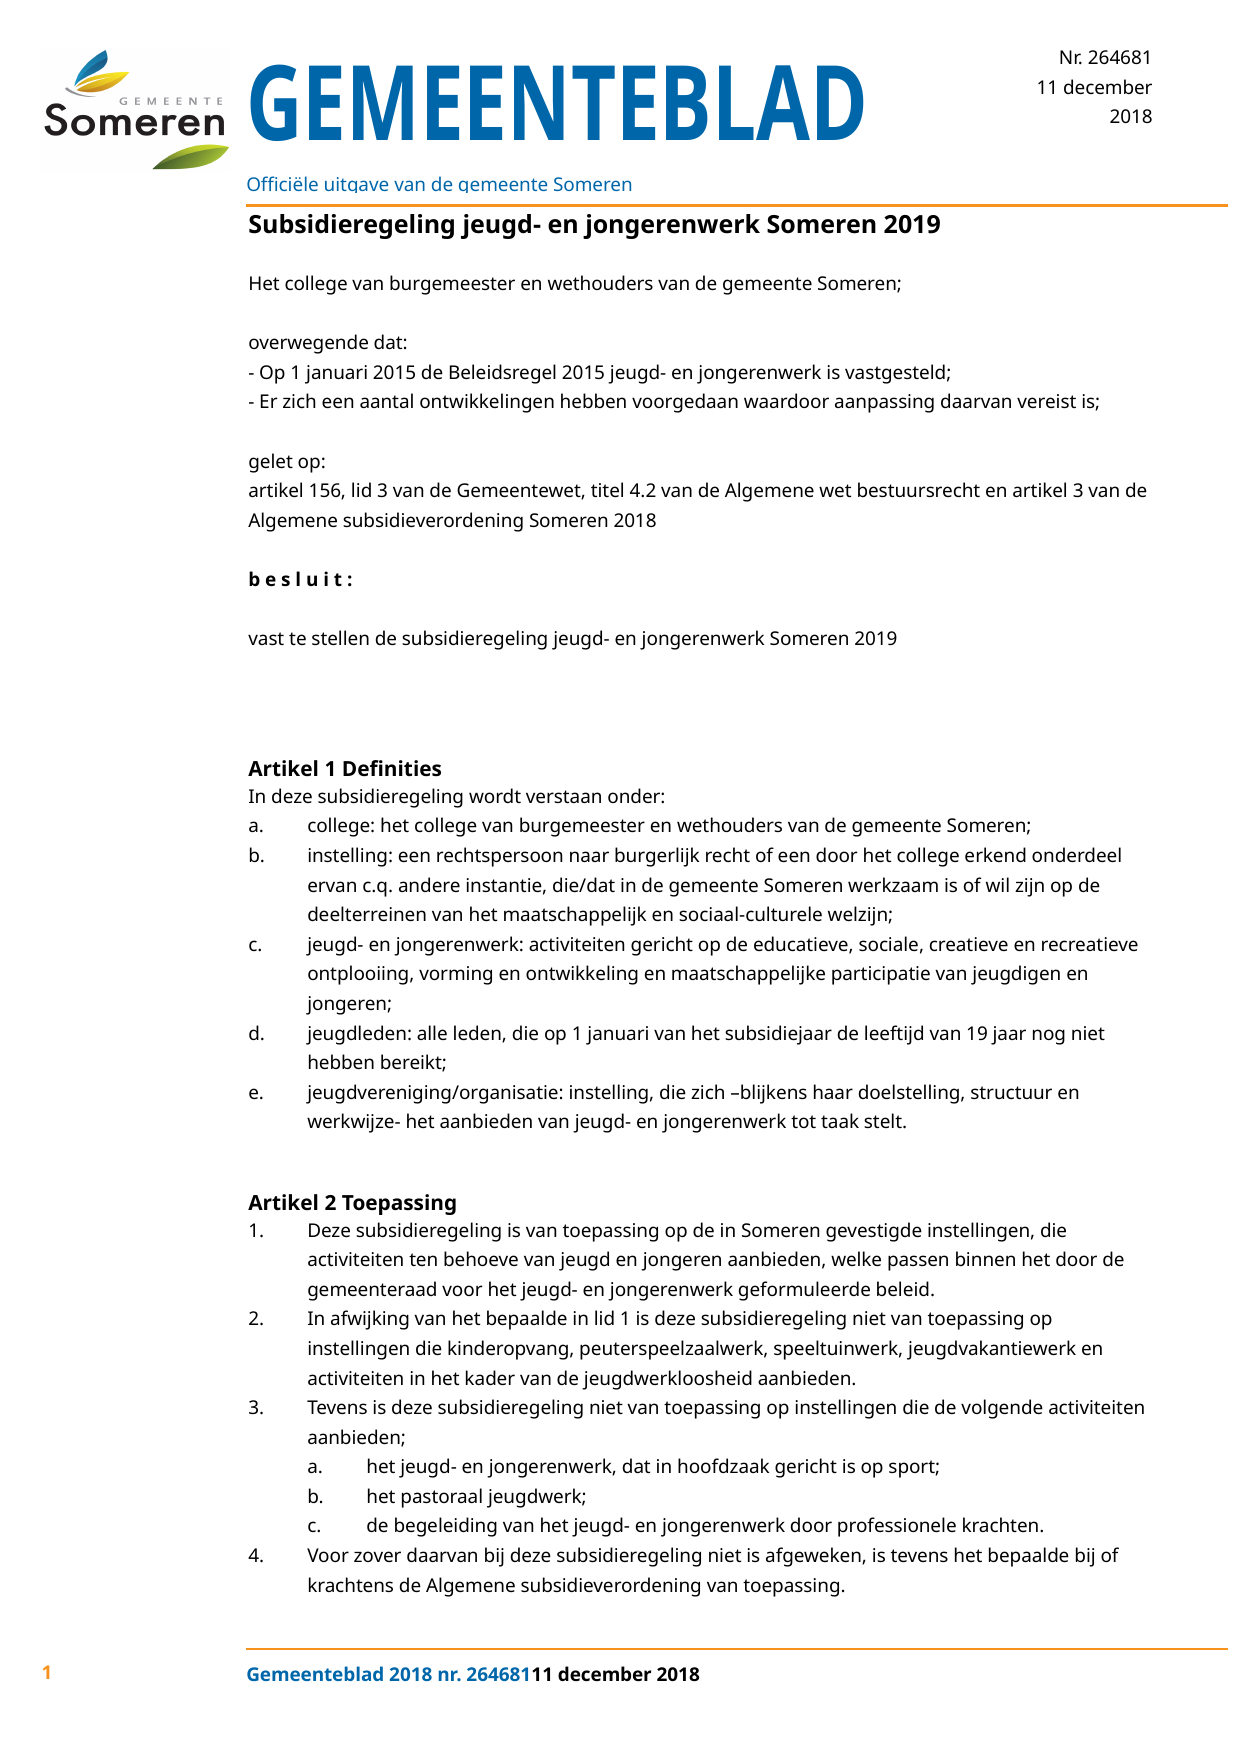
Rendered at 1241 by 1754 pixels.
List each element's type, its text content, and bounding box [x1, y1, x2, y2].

picture [41, 47, 231, 172]
list de begeleiding van het jeugd- en jongerenwerk door professionele krachten. [307, 1513, 1152, 1538]
list Voor zover daarvan bij deze subsidieregeling niet is afgeweken, is tevens het bepaalde bij of krachtens de Algemene subsidieverordening van toepassing. [248, 1542, 1152, 1598]
text Het college van burgemeester en wethouders van de gemeente Someren; [248, 270, 1152, 296]
text artikel 156, lid 3 van de Gemeentewet, titel 4.2 van de Algemene wet bestuursrecht en artikel 3 van de Algemene subsidieverordening Someren 2018 [248, 477, 1152, 533]
text In deze subsidieregeling wordt verstaan onder: [248, 783, 1152, 809]
list jeugdvereniging/organisatie: instelling, die zich –blijkens haar doelstelling, structuur en werkwijze- het aanbieden van jeugd- en jongerenwerk tot taak stelt. [248, 1079, 1152, 1134]
text b e s l u i t : [248, 566, 1152, 592]
text Subsidieregeling jeugd- en jongerenwerk Someren 2019 [248, 207, 1152, 241]
text - Op 1 januari 2015 de Beleidsregel 2015 jeugd- en jongerenwerk is vastgesteld; [248, 359, 1152, 385]
list het pastoraal jeugdwerk; [307, 1483, 1152, 1509]
text - Er zich een aantal ontwikkelingen hebben voorgedaan waardoor aanpassing daarvan vereist is; [248, 389, 1152, 414]
text vast te stellen de subsidieregeling jeugd- en jongerenwerk Someren 2019 [248, 625, 1152, 651]
list college: het college van burgemeester en wethouders van de gemeente Someren; [248, 813, 1152, 838]
list het jeugd- en jongerenwerk, dat in hoofdzaak gericht is op sport; [307, 1453, 1152, 1479]
text Artikel 1 Definities [248, 754, 1152, 783]
list Deze subsidieregeling is van toepassing op de in Someren gevestigde instellingen, die activiteiten ten behoeve van jeugd en jongeren aanbieden, welke passen binnen het door de gemeenteraad voor het jeugd- en jongerenwerk geformuleerde beleid. [248, 1217, 1152, 1302]
text gelet op: [248, 448, 1152, 473]
list jeugd- en jongerenwerk: activiteiten gericht op de educatieve, sociale, creatieve en recreatieve ontplooiing, vorming en ontwikkeling en maatschappelijke participatie van jeugdigen en jongeren; [248, 931, 1152, 1016]
list In afwijking van het bepaalde in lid 1 is deze subsidieregeling niet van toepassing op instellingen die kinderopvang, peuterspeelzaalwerk, speeltuinwerk, jeugdvakantiewerk en activiteiten in het kader van de jeugdwerkloosheid aanbieden. [248, 1306, 1152, 1391]
text overwegende dat: [248, 329, 1152, 355]
list instelling: een rechtspersoon naar burgerlijk recht of een door het college erkend onderdeel ervan c.q. andere instantie, die/dat in de gemeente Someren werkzaam is of wil zijn op de deelterreinen van het maatschappelijk en sociaal-culturele welzijn; [248, 842, 1152, 927]
list jeugdleden: alle leden, die op 1 januari van het subsidiejaar de leeftijd van 19 jaar nog niet hebben bereikt; [248, 1020, 1152, 1075]
list Tevens is deze subsidieregeling niet van toepassing op instellingen die de volgende activiteiten aanbieden; [248, 1394, 1152, 1450]
text Artikel 2 Toepassing [248, 1188, 1152, 1217]
